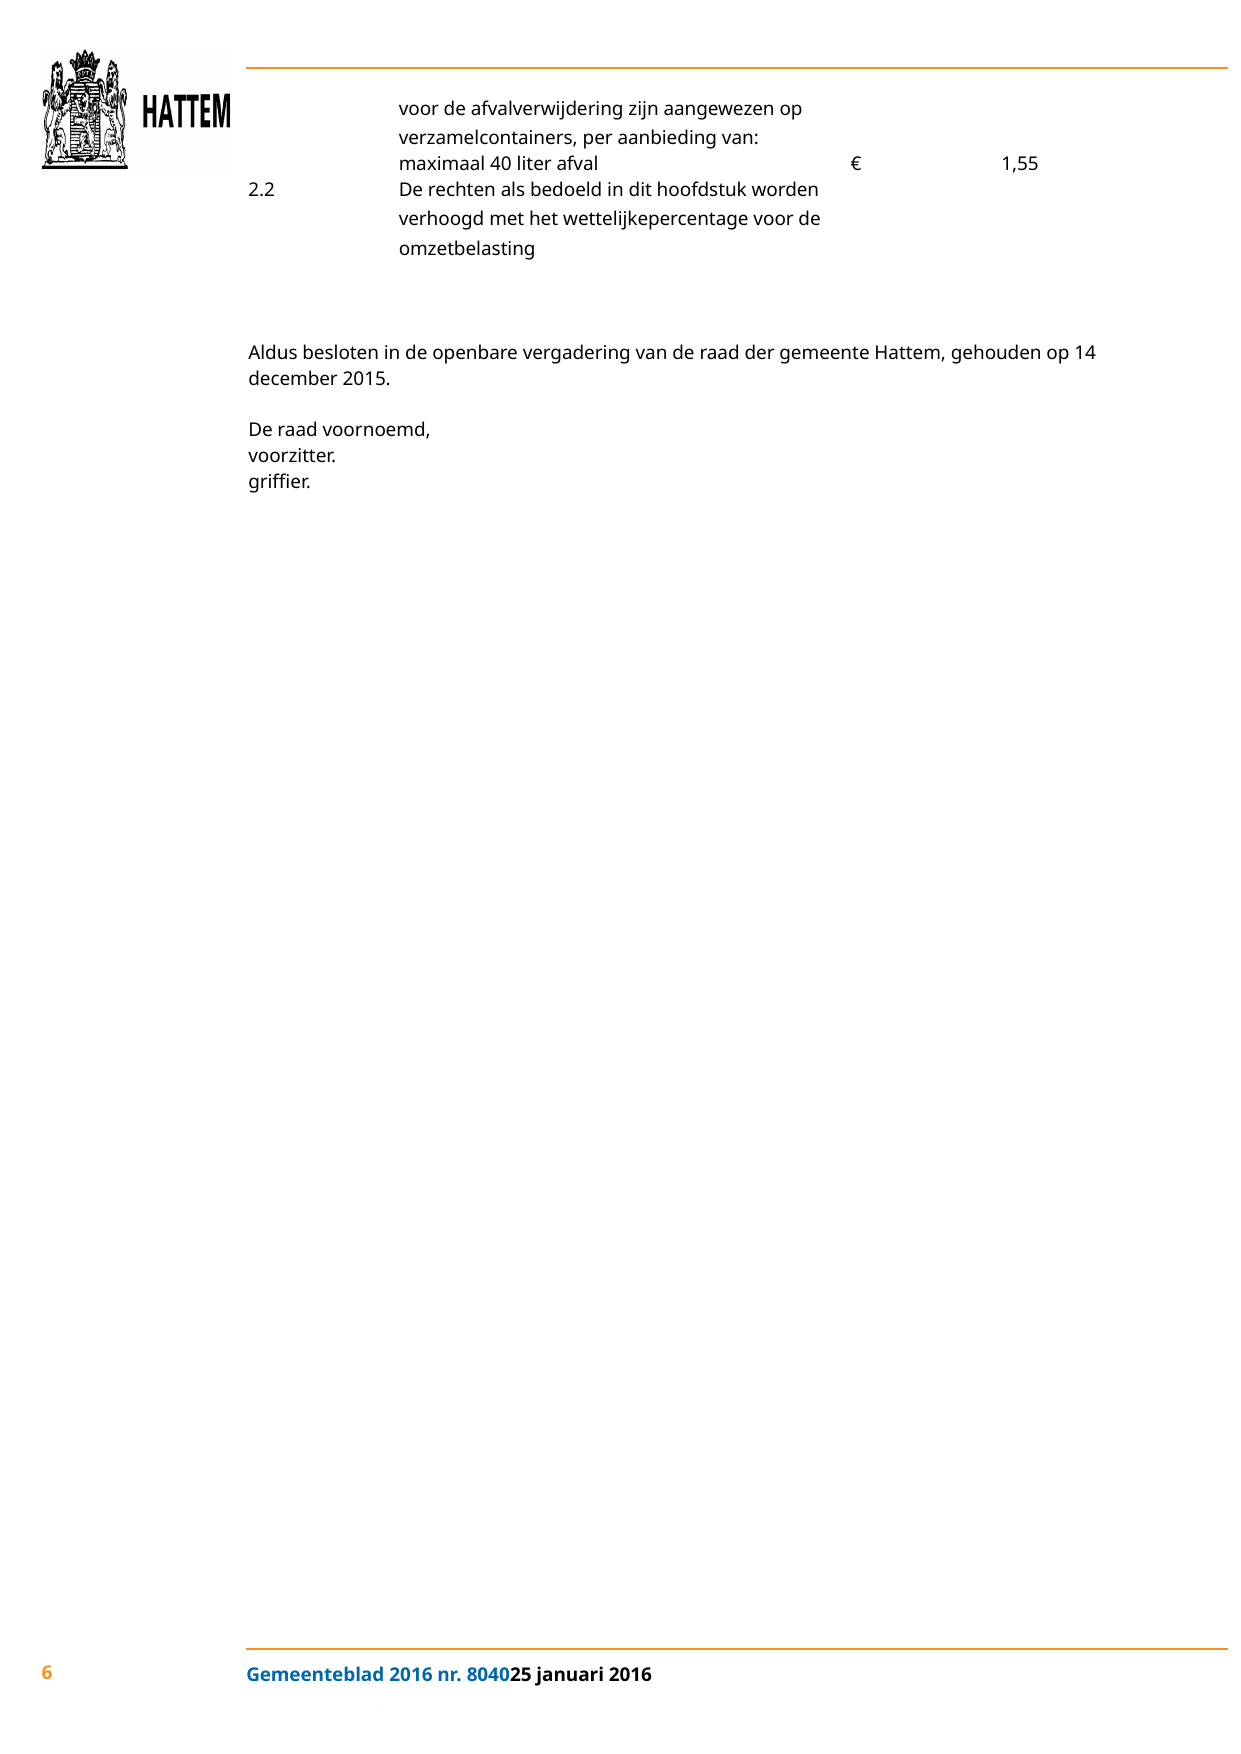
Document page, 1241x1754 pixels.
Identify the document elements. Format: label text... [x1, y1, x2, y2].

picture [41, 47, 231, 172]
table_cell [248, 150, 398, 176]
table_cell [850, 95, 1001, 150]
table_cell maximaal 40 liter afval [399, 150, 850, 176]
table_cell [248, 95, 398, 150]
table_cell [1001, 95, 1152, 150]
table_cell De rechten als bedoeld in dit hoofdstuk worden verhoogd met het wettelijkepercentage voor de omzetbelasting [399, 176, 850, 261]
text griffier. [248, 468, 1152, 493]
table_cell 2.2 [248, 176, 398, 261]
text De raad voornoemd, [248, 416, 1152, 442]
table_cell voor de afvalverwijdering zijn aangewezen op verzamelcontainers, per aanbieding van: [399, 95, 850, 150]
table_cell [850, 176, 1001, 261]
text voorzitter. [248, 442, 1152, 468]
table_cell € [850, 150, 1001, 176]
table_cell [1001, 176, 1152, 261]
table_cell 1,55 [1001, 150, 1152, 176]
text Aldus besloten in de openbare vergadering van de raad der gemeente Hattem, gehouden op 14 december 2015. [248, 339, 1152, 391]
